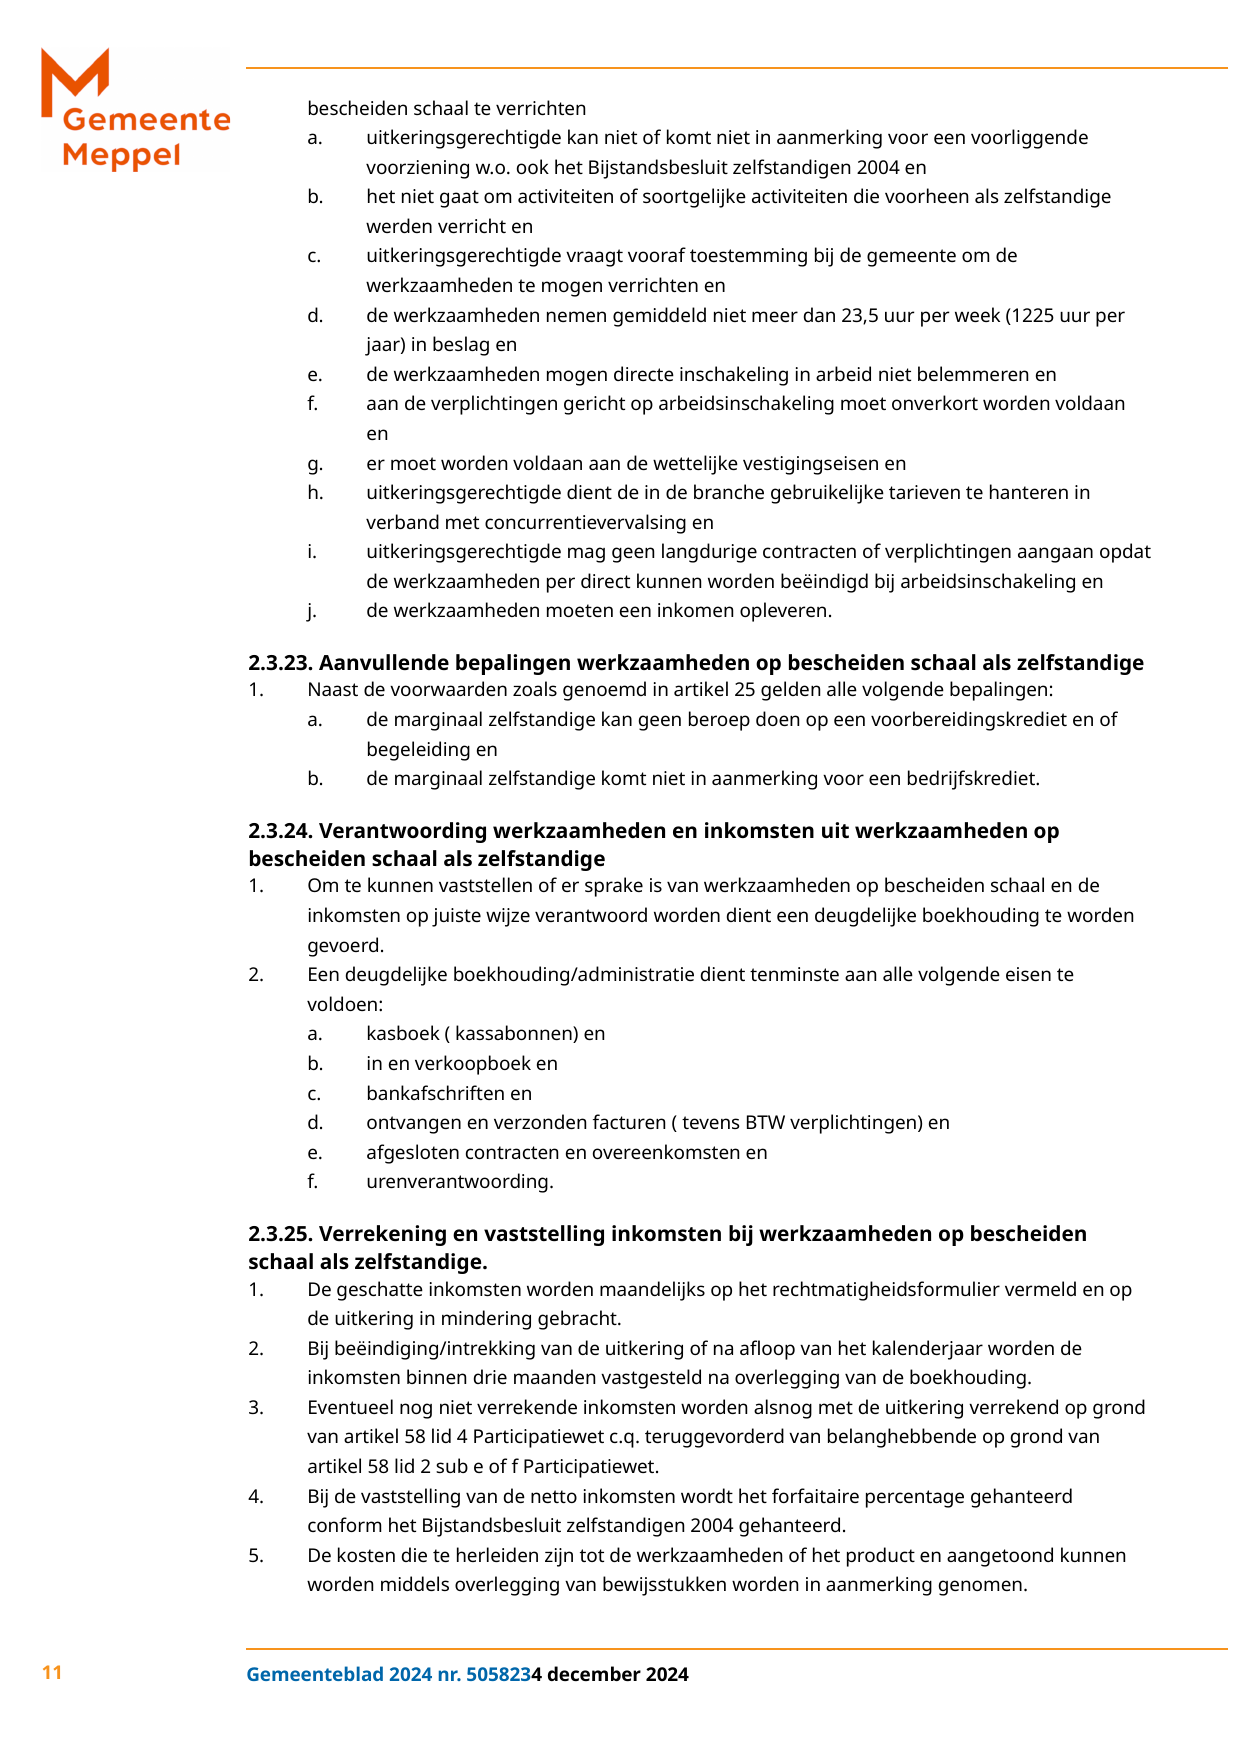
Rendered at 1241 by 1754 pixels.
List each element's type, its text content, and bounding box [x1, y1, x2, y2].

list Naast de voorwaarden zoals genoemd in artikel 25 gelden alle volgende bepalingen: [248, 677, 1152, 702]
list Bij de vaststelling van de netto inkomsten wordt het forfaitaire percentage gehanteerd conform het Bijstandsbesluit zelfstandigen 2004 gehanteerd. [248, 1483, 1152, 1538]
list Bij beëindiging/intrekking van de uitkering of na afloop van het kalenderjaar worden de inkomsten binnen drie maanden vastgesteld na overlegging van de boekhouding. [248, 1335, 1152, 1390]
list afgesloten contracten en overeenkomsten en [307, 1139, 1152, 1164]
list bescheiden schaal te verrichten [248, 95, 1152, 121]
list De kosten die te herleiden zijn tot de werkzaamheden of het product en aangetoond kunnen worden middels overlegging van bewijsstukken worden in aanmerking genomen. [248, 1542, 1152, 1597]
list Eventueel nog niet verrekende inkomsten worden alsnog met de uitkering verrekend op grond van artikel 58 lid 4 Participatiewet c.q. teruggevorderd van belanghebbende op grond van artikel 58 lid 2 sub e of f Participatiewet. [248, 1394, 1152, 1479]
list de werkzaamheden mogen directe inschakeling in arbeid niet belemmeren en [307, 361, 1152, 387]
text 2.3.25. Verrekening en vaststelling inkomsten bij werkzaamheden op bescheiden schaal als zelfstandige. [248, 1219, 1152, 1276]
list Om te kunnen vaststellen of er sprake is van werkzaamheden op bescheiden schaal en de inkomsten op juiste wijze verantwoord worden dient een deugdelijke boekhouding te worden gevoerd. [248, 873, 1152, 957]
list de werkzaamheden nemen gemiddeld niet meer dan 23,5 uur per week (1225 uur per jaar) in beslag en [307, 302, 1152, 357]
list ontvangen en verzonden facturen ( tevens BTW verplichtingen) en [307, 1109, 1152, 1135]
picture [41, 47, 231, 172]
text 2.3.24. Verantwoording werkzaamheden en inkomsten uit werkzaamheden op bescheiden schaal als zelfstandige [248, 816, 1152, 873]
list bankafschriften en [307, 1080, 1152, 1105]
list De geschatte inkomsten worden maandelijks op het rechtmatigheidsformulier vermeld en op de uitkering in mindering gebracht. [248, 1276, 1152, 1331]
list uitkeringsgerechtigde mag geen langdurige contracten of verplichtingen aangaan opdat de werkzaamheden per direct kunnen worden beëindigd bij arbeidsinschakeling en [307, 538, 1152, 594]
list uitkeringsgerechtigde vraagt vooraf toestemming bij de gemeente om de werkzaamheden te mogen verrichten en [307, 243, 1152, 298]
list de marginaal zelfstandige kan geen beroep doen op een voorbereidingskrediet en of begeleiding en [307, 706, 1152, 761]
list in en verkoopboek en [307, 1050, 1152, 1076]
list aan de verplichtingen gericht op arbeidsinschakeling moet onverkort worden voldaan en [307, 391, 1152, 446]
list Een deugdelijke boekhouding/administratie dient tenminste aan alle volgende eisen te voldoen: [248, 961, 1152, 1017]
list kasboek ( kassabonnen) en [307, 1021, 1152, 1046]
list het niet gaat om activiteiten of soortgelijke activiteiten die voorheen als zelfstandige werden verricht en [307, 183, 1152, 239]
list de marginaal zelfstandige komt niet in aanmerking voor een bedrijfskrediet. [307, 765, 1152, 791]
list urenverantwoording. [307, 1168, 1152, 1194]
list uitkeringsgerechtigde dient de in de branche gebruikelijke tarieven te hanteren in verband met concurrentievervalsing en [307, 479, 1152, 535]
text 2.3.23. Aanvullende bepalingen werkzaamheden op bescheiden schaal als zelfstandige [248, 648, 1152, 677]
list er moet worden voldaan aan de wettelijke vestigingseisen en [307, 450, 1152, 476]
list uitkeringsgerechtigde kan niet of komt niet in aanmerking voor een voorliggende voorziening w.o. ook het Bijstandsbesluit zelfstandigen 2004 en [307, 124, 1152, 180]
list de werkzaamheden moeten een inkomen opleveren. [307, 598, 1152, 623]
